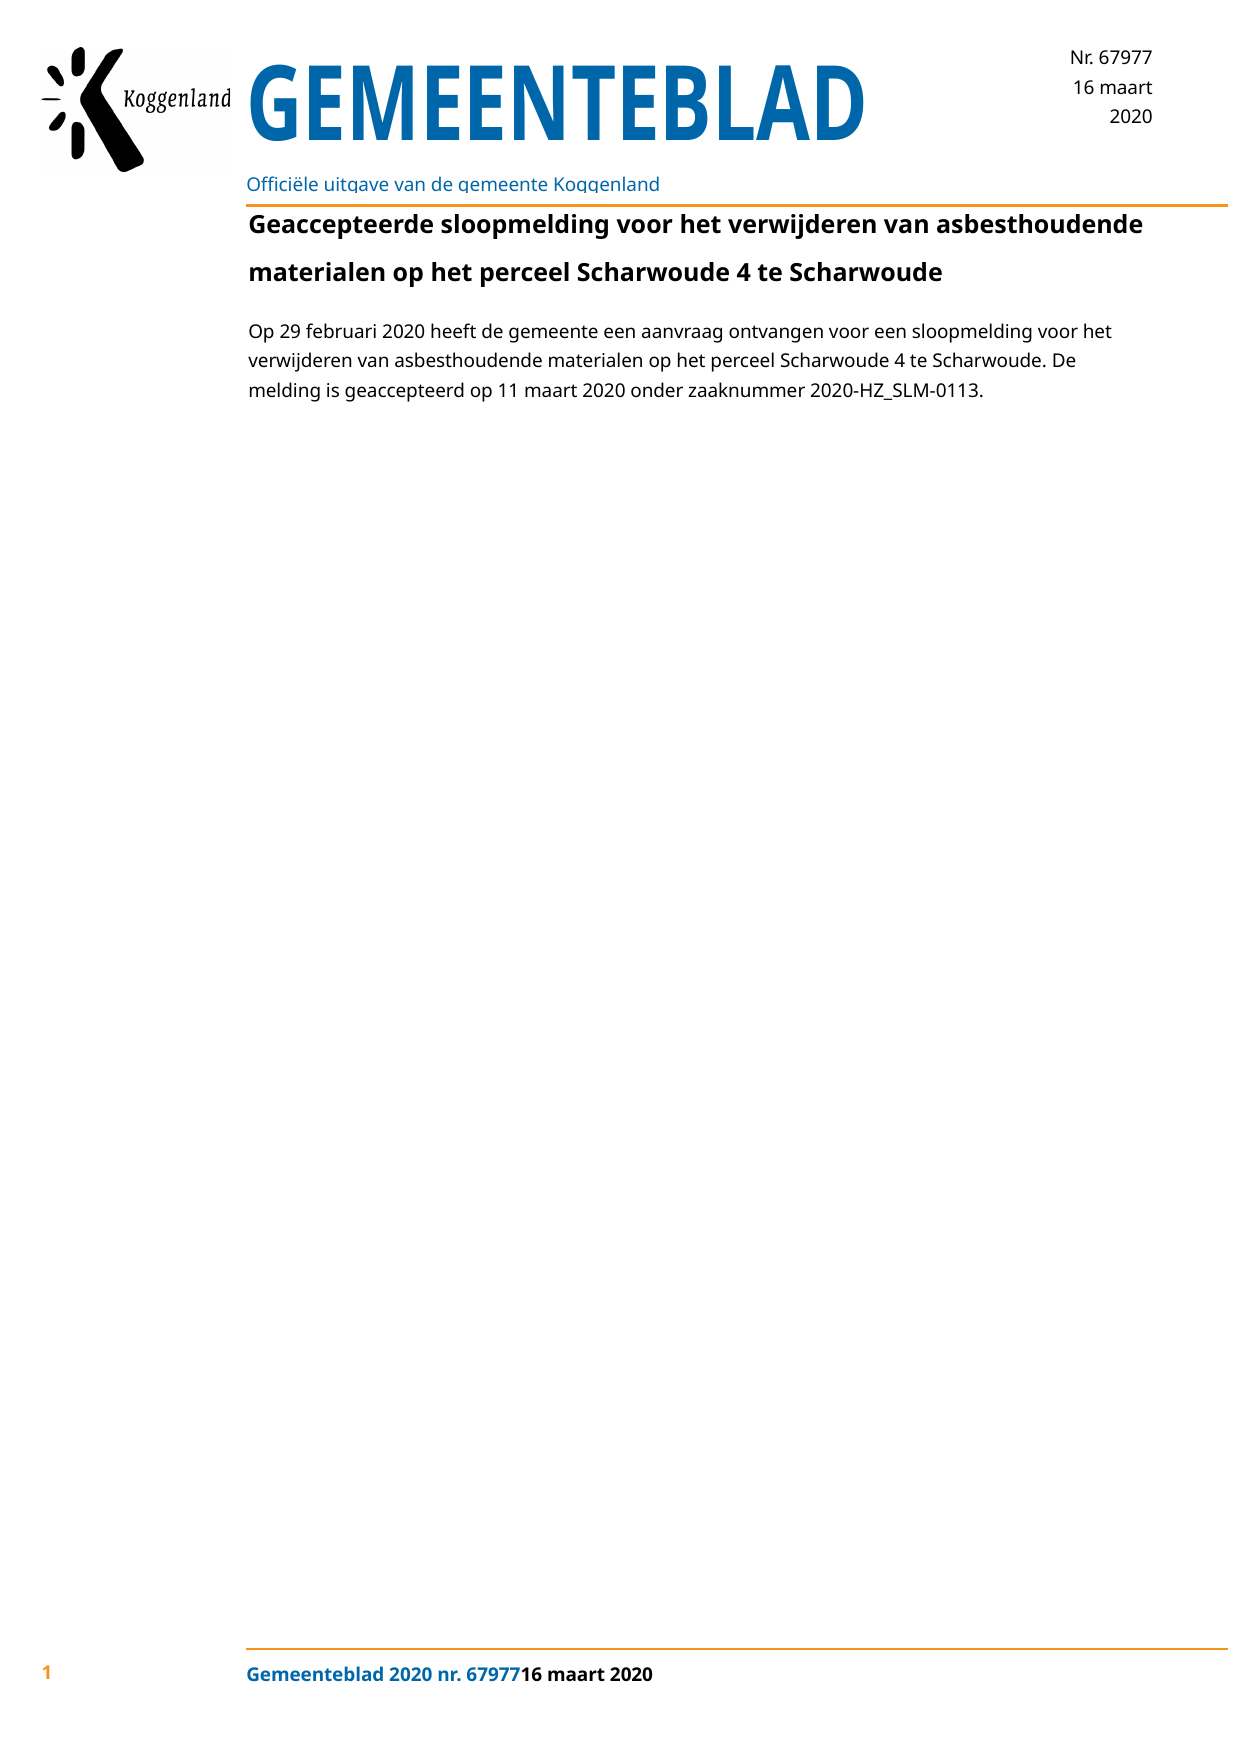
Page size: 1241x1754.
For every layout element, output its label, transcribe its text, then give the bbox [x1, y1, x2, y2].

text Geaccepteerde sloopmelding voor het verwijderen van asbesthoudende materialen op het perceel Scharwoude 4 te Scharwoude [248, 207, 1152, 288]
text Op 29 februari 2020 heeft de gemeente een aanvraag ontvangen voor een sloopmelding voor het verwijderen van asbesthoudende materialen op het perceel Scharwoude 4 te Scharwoude. De melding is geaccepteerd op 11 maart 2020 onder zaaknummer 2020-HZ_SLM-0113. [248, 318, 1152, 403]
picture [41, 47, 231, 172]
